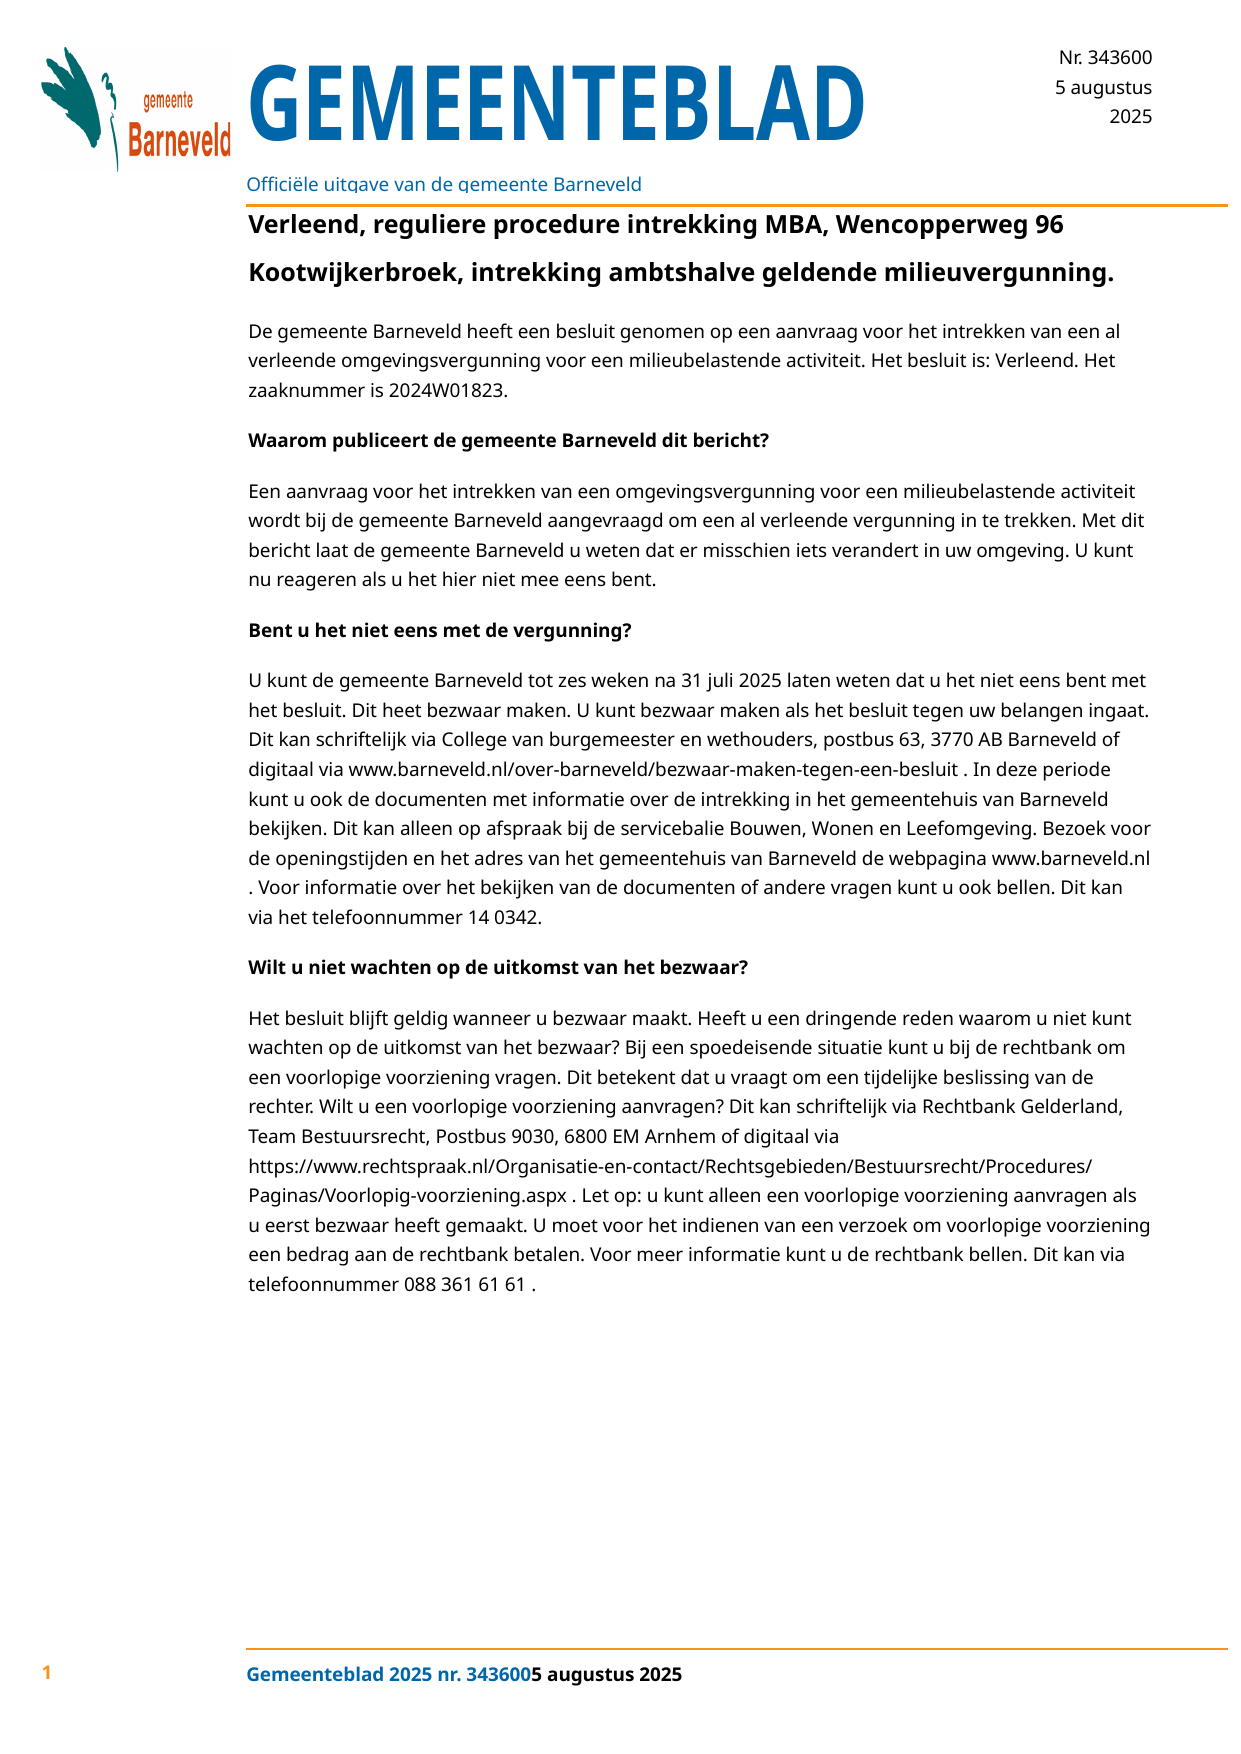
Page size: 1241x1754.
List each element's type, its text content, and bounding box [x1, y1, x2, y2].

text Verleend, reguliere procedure intrekking MBA, Wencopperweg 96 Kootwijkerbroek, intrekking ambtshalve geldende milieuvergunning. [248, 207, 1152, 288]
text De gemeente Barneveld heeft een besluit genomen op een aanvraag voor het intrekken van een al verleende omgevingsvergunning voor een milieubelastende activiteit. Het besluit is: Verleend. Het zaaknummer is 2024W01823. [248, 318, 1152, 403]
text Bent u het niet eens met de vergunning? [248, 617, 1152, 643]
text Het besluit blijft geldig wanneer u bezwaar maakt. Heeft u een dringende reden waarom u niet kunt wachten op de uitkomst van het bezwaar? Bij een spoedeisende situatie kunt u bij de rechtbank om een voorlopige voorziening vragen. Dit betekent dat u vraagt om een tijdelijke beslissing van de rechter. Wilt u een voorlopige voorziening aanvragen? Dit kan schriftelijk via Rechtbank Gelderland, Team Bestuursrecht, Postbus 9030, 6800 EM Arnhem of digitaal via https://www.rechtspraak.nl/Organisatie-en-contact/Rechtsgebieden/Bestuursrecht/Procedures/Paginas/Voorlopig-voorziening.aspx . Let op: u kunt alleen een voorlopige voorziening aanvragen als u eerst bezwaar heeft gemaakt. U moet voor het indienen van een verzoek om voorlopige voorziening een bedrag aan de rechtbank betalen. Voor meer informatie kunt u de rechtbank bellen. Dit kan via telefoonnummer 088 361 61 61 . [248, 1005, 1152, 1297]
text Waarom publiceert de gemeente Barneveld dit bericht? [248, 427, 1152, 453]
text Wilt u niet wachten op de uitkomst van het bezwaar? [248, 954, 1152, 980]
picture [41, 47, 231, 172]
text Een aanvraag voor het intrekken van een omgevingsvergunning voor een milieubelastende activiteit wordt bij de gemeente Barneveld aangevraagd om een al verleende vergunning in te trekken. Met dit bericht laat de gemeente Barneveld u weten dat er misschien iets verandert in uw omgeving. U kunt nu reageren als u het hier niet mee eens bent. [248, 478, 1152, 592]
text U kunt de gemeente Barneveld tot zes weken na 31 juli 2025 laten weten dat u het niet eens bent met het besluit. Dit heet bezwaar maken. U kunt bezwaar maken als het besluit tegen uw belangen ingaat. Dit kan schriftelijk via College van burgemeester en wethouders, postbus 63, 3770 AB Barneveld of digitaal via www.barneveld.nl/over-barneveld/bezwaar-maken-tegen-een-besluit . In deze periode kunt u ook de documenten met informatie over de intrekking in het gemeentehuis van Barneveld bekijken. Dit kan alleen op afspraak bij de servicebalie Bouwen, Wonen en Leefomgeving. Bezoek voor de openingstijden en het adres van het gemeentehuis van Barneveld de webpagina www.barneveld.nl . Voor informatie over het bekijken van de documenten of andere vragen kunt u ook bellen. Dit kan via het telefoonnummer 14 0342. [248, 667, 1152, 930]
